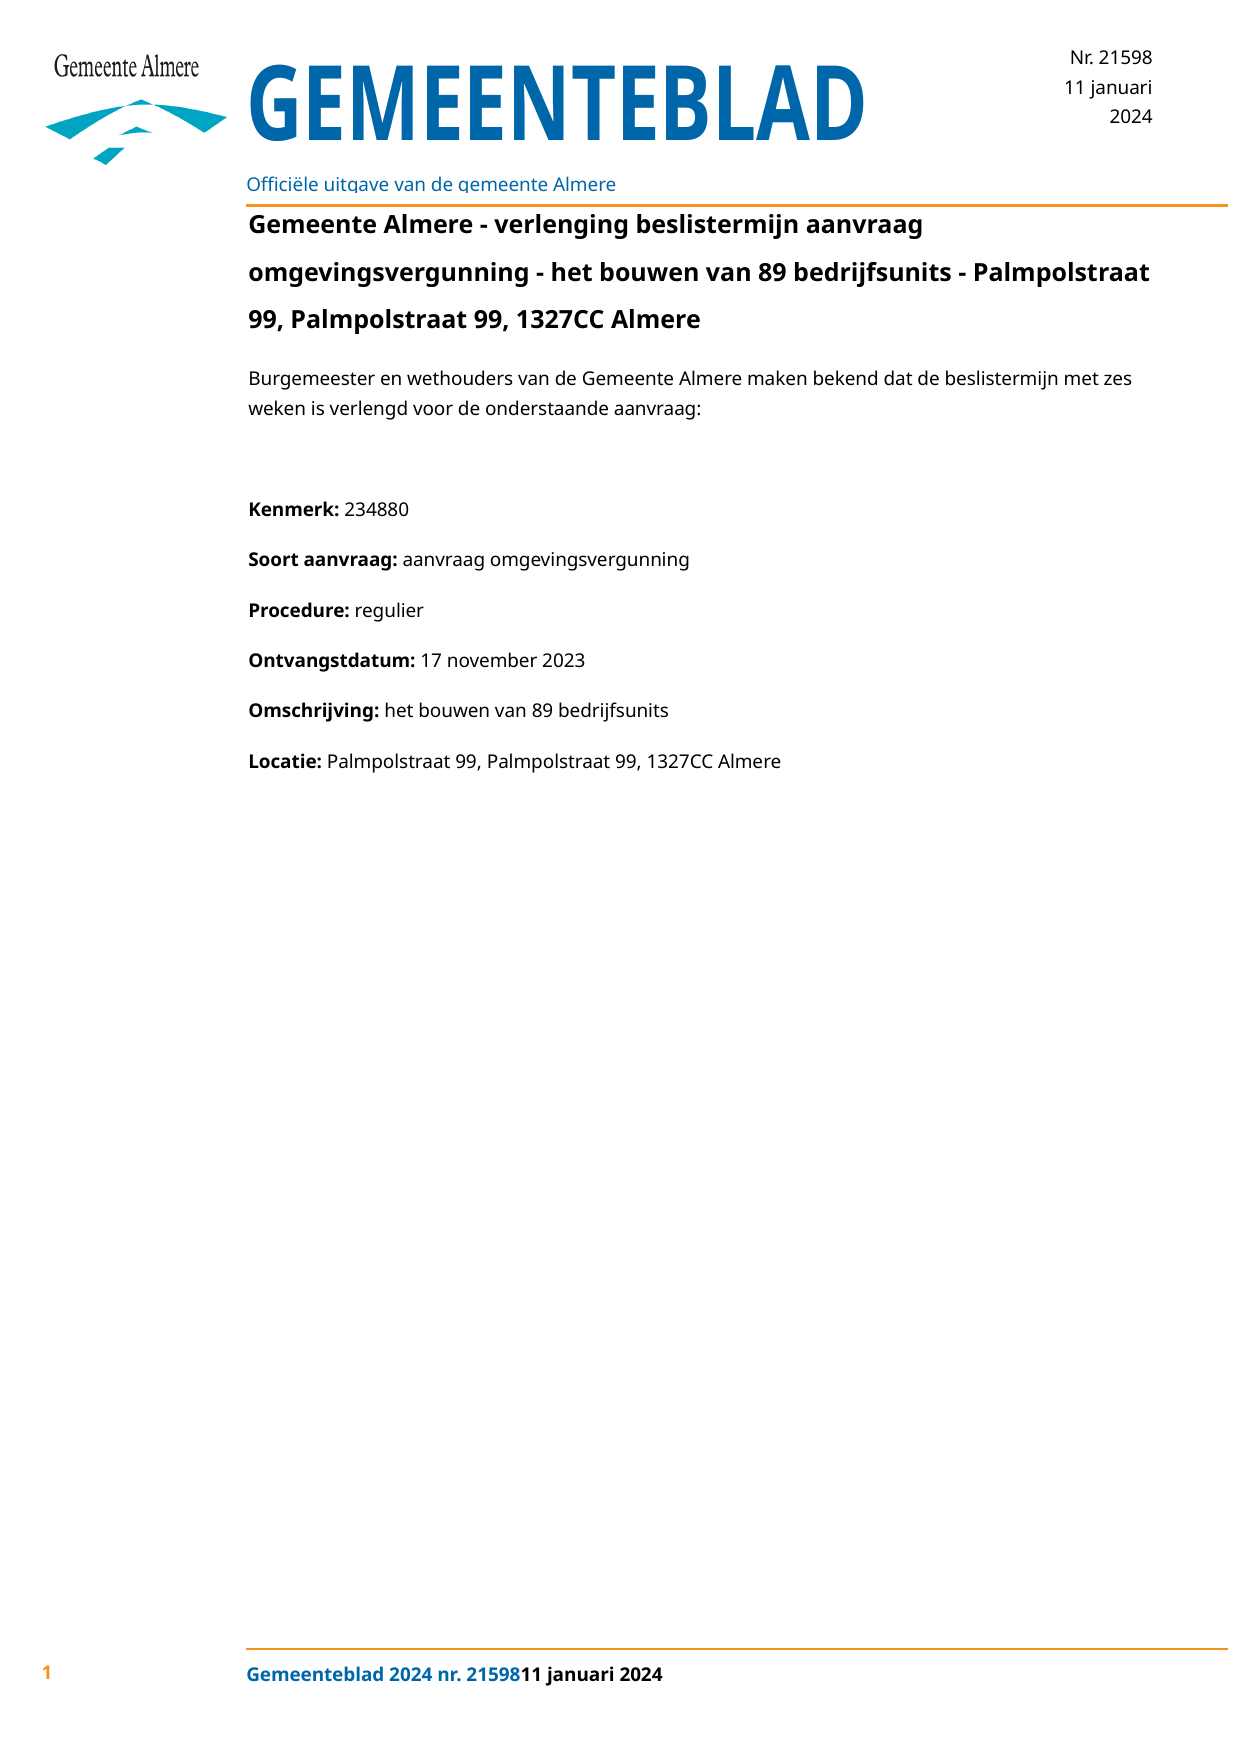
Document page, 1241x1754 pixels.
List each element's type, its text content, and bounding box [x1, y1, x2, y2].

text Burgemeester en wethouders van de Gemeente Almere maken bekend dat de beslistermijn met zes weken is verlengd voor de onderstaande aanvraag: [248, 366, 1152, 421]
text Soort aanvraag: aanvraag omgevingsvergunning [248, 546, 1152, 572]
text Procedure: regulier [248, 597, 1152, 622]
text Locatie: Palmpolstraat 99, Palmpolstraat 99, 1327CC Almere [248, 748, 1152, 774]
text Ontvangstdatum: 17 november 2023 [248, 647, 1152, 673]
text Gemeente Almere - verlenging beslistermijn aanvraag omgevingsvergunning - het bouwen van 89 bedrijfsunits - Palmpolstraat 99, Palmpolstraat 99, 1327CC Almere [248, 207, 1152, 336]
text Kenmerk: 234880 [248, 496, 1152, 522]
text Omschrijving: het bouwen van 89 bedrijfsunits [248, 698, 1152, 723]
picture [41, 47, 231, 172]
